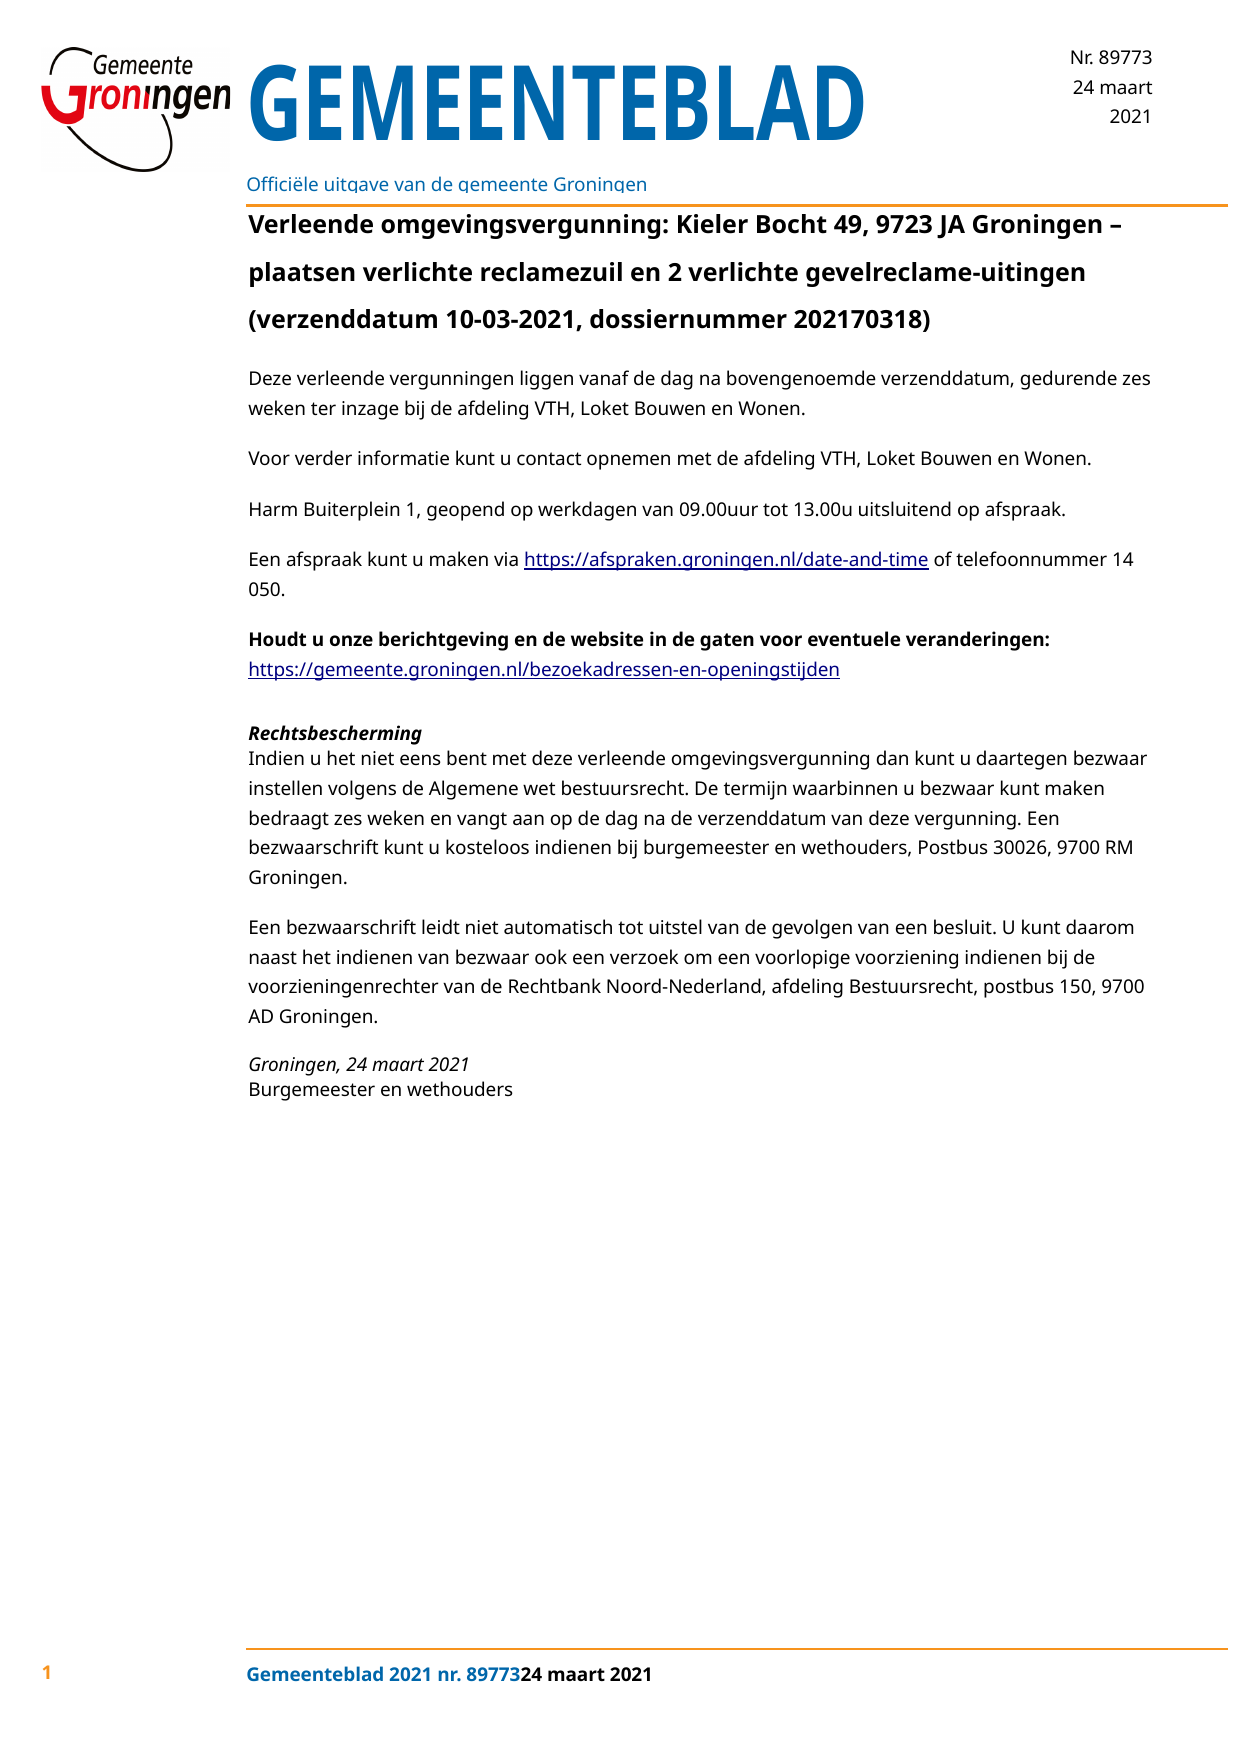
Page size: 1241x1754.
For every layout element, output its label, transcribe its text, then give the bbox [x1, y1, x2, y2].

text Een afspraak kunt u maken via https://afspraken.groningen.nl/date-and-time of telefoonnummer 14 050. [248, 546, 1152, 602]
text Houdt u onze berichtgeving en de website in de gaten voor eventuele veranderingen: https://gemeente.groningen.nl/bezoekadressen-en-openingstijden [248, 626, 1152, 682]
text Groningen, 24 maart 2021 [248, 1051, 1152, 1077]
text Een bezwaarschrift leidt niet automatisch tot uitstel van de gevolgen van een besluit. U kunt daarom naast het indienen van bezwaar ook een verzoek om een voorlopige voorziening indienen bij de voorzieningenrechter van de Rechtbank Noord-Nederland, afdeling Bestuursrecht, postbus 150, 9700 AD Groningen. [248, 914, 1152, 1029]
picture [41, 47, 231, 172]
text Burgemeester en wethouders [248, 1077, 1152, 1102]
text Voor verder informatie kunt u contact opnemen met de afdeling VTH, Loket Bouwen en Wonen. [248, 446, 1152, 471]
text Rechtsbescherming [248, 720, 1152, 746]
text Deze verleende vergunningen liggen vanaf de dag na bovengenoemde verzenddatum, gedurende zes weken ter inzage bij de afdeling VTH, Loket Bouwen en Wonen. [248, 366, 1152, 421]
text Harm Buiterplein 1, geopend op werkdagen van 09.00uur tot 13.00u uitsluitend op afspraak. [248, 496, 1152, 522]
text Verleende omgevingsvergunning: Kieler Bocht 49, 9723 JA Groningen – plaatsen verlichte reclamezuil en 2 verlichte gevelreclame-uitingen (verzenddatum 10-03-2021, dossiernummer 202170318) [248, 207, 1152, 336]
text Indien u het niet eens bent met deze verleende omgevingsvergunning dan kunt u daartegen bezwaar instellen volgens de Algemene wet bestuursrecht. De termijn waarbinnen u bezwaar kunt maken bedraagt zes weken en vangt aan op de dag na de verzenddatum van deze vergunning. Een bezwaarschrift kunt u kosteloos indienen bij burgemeester en wethouders, Postbus 30026, 9700 RM Groningen. [248, 746, 1152, 890]
